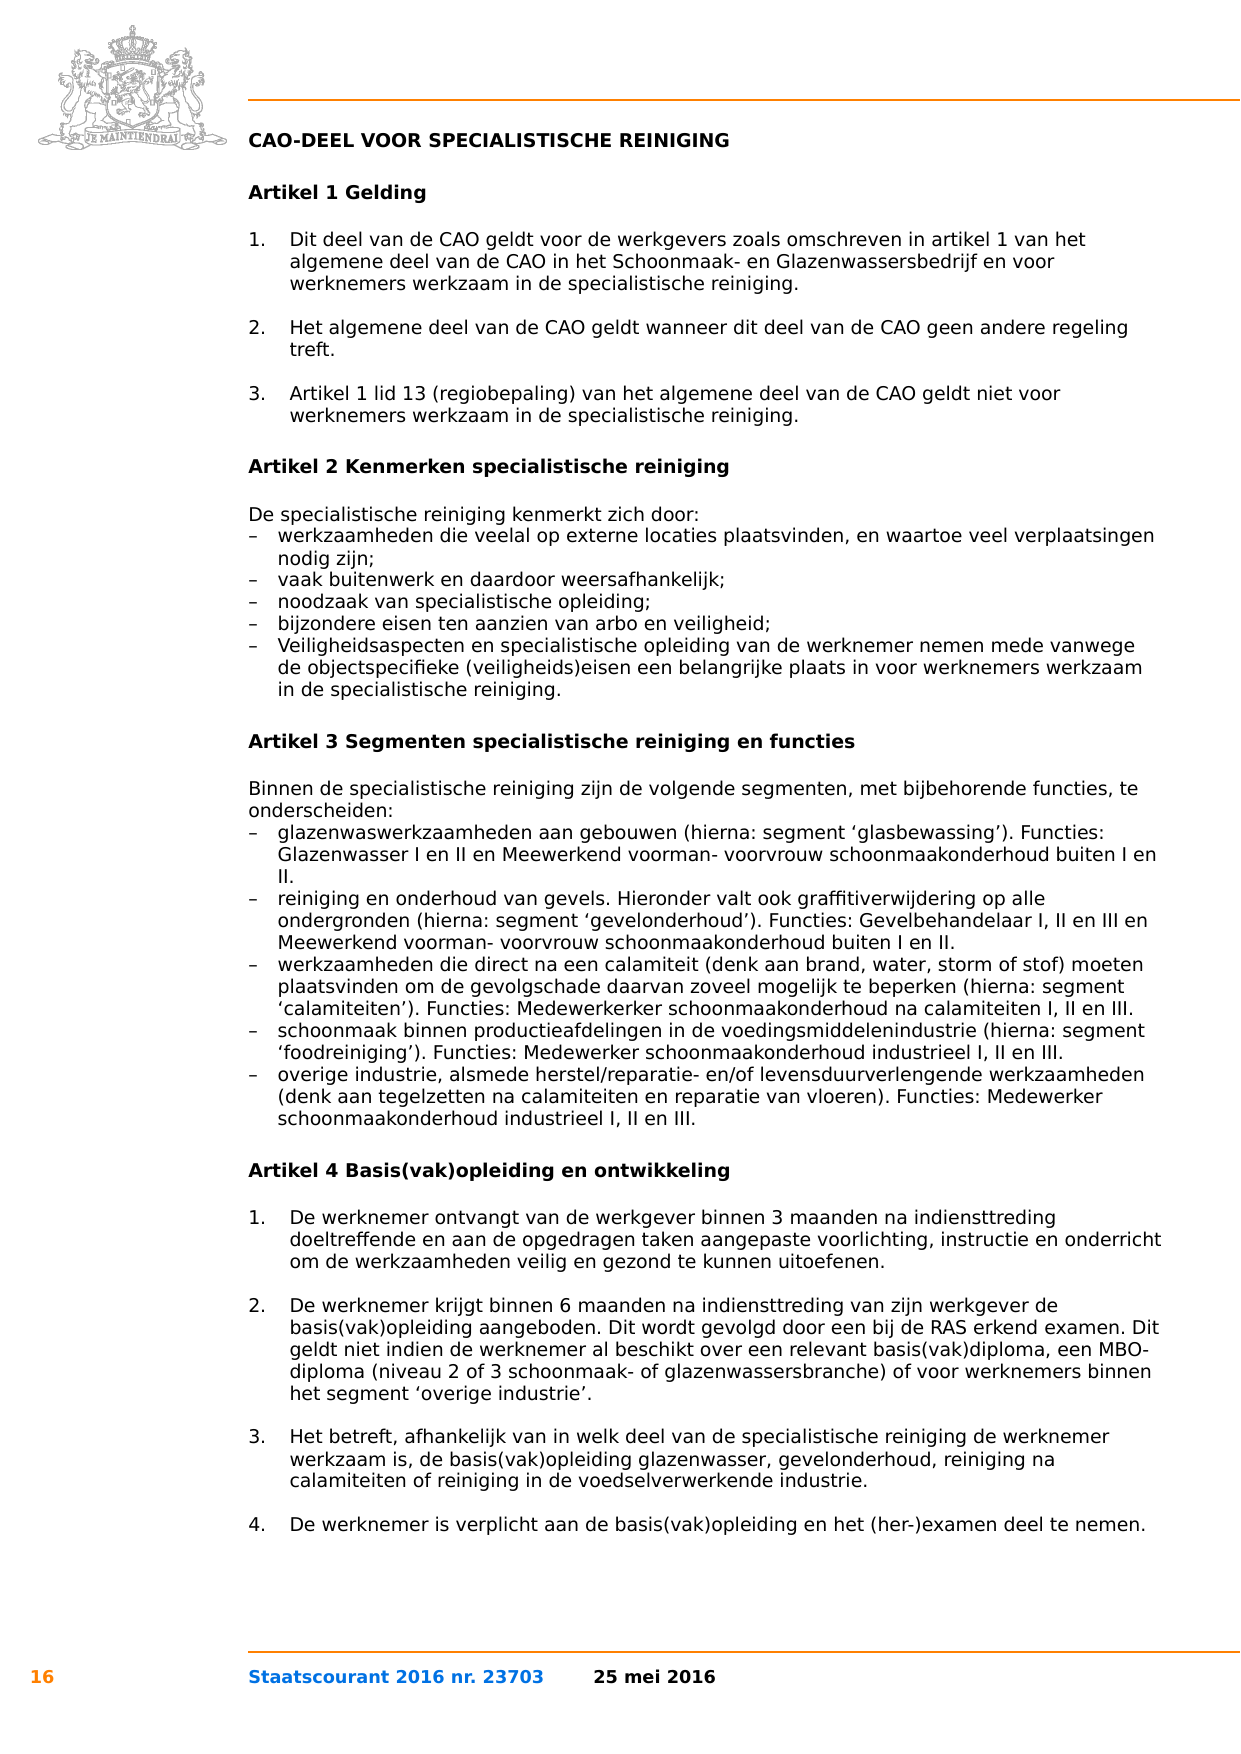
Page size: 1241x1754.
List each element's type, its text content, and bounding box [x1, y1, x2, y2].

text 2. De werknemer krijgt binnen 6 maanden na indiensttreding van zijn werkgever de basis(vak)opleiding aangeboden. Dit wordt gevolgd door een bij de RAS erkend examen. Dit geldt niet indien de werknemer al beschikt over een relevant basis(vak)diploma, een MBO-diploma (niveau 2 of 3 schoonmaak- of glazenwassersbranche) of voor werknemers binnen het segment ‘overige industrie’. [248, 1295, 1163, 1404]
subtitle CAO-DEEL VOOR SPECIALISTISCHE REINIGING [248, 130, 1163, 152]
text – schoonmaak binnen productieafdelingen in de voedingsmiddelenindustrie (hierna: segment ‘foodreiniging’). Functies: Medewerker schoonmaakonderhoud industrieel I, II en III. [248, 1020, 1163, 1064]
text – vaak buitenwerk en daardoor weersafhankelijk; [248, 569, 1163, 591]
subtitle Artikel 3 Segmenten specialistische reiniging en functies [248, 731, 1163, 753]
text De specialistische reiniging kenmerkt zich door: [248, 503, 1163, 525]
text – werkzaamheden die veelal op externe locaties plaatsvinden, en waartoe veel verplaatsingen nodig zijn; [248, 525, 1163, 569]
picture [38, 25, 227, 150]
text – Veiligheidsaspecten en specialistische opleiding van de werknemer nemen mede vanwege de objectspecifieke (veiligheids)eisen een belangrijke plaats in voor werknemers werkzaam in de specialistische reiniging. [248, 635, 1163, 701]
subtitle Artikel 1 Gelding [248, 182, 1163, 204]
text 3. Artikel 1 lid 13 (regiobepaling) van het algemene deel van de CAO geldt niet voor werknemers werkzaam in de specialistische reiniging. [248, 382, 1163, 426]
subtitle Artikel 4 Basis(vak)opleiding en ontwikkeling [248, 1160, 1163, 1182]
text – overige industrie, alsmede herstel/reparatie- en/of levensduurverlengende werkzaamheden (denk aan tegelzetten na calamiteiten en reparatie van vloeren). Functies: Medewerker schoonmaakonderhoud industrieel I, II en III. [248, 1064, 1163, 1130]
text – bijzondere eisen ten aanzien van arbo en veiligheid; [248, 613, 1163, 635]
text Binnen de specialistische reiniging zijn de volgende segmenten, met bijbehorende functies, te onderscheiden: [248, 778, 1163, 822]
text – werkzaamheden die direct na een calamiteit (denk aan brand, water, storm of stof) moeten plaatsvinden om de gevolgschade daarvan zoveel mogelijk te beperken (hierna: segment ‘calamiteiten’). Functies: Medewerkerker schoonmaakonderhoud na calamiteiten I, II en III. [248, 954, 1163, 1020]
text – reiniging en onderhoud van gevels. Hieronder valt ook graffitiverwijdering op alle ondergronden (hierna: segment ‘gevelonderhoud’). Functies: Gevelbehandelaar I, II en III en Meewerkend voorman- voorvrouw schoonmaakonderhoud buiten I en II. [248, 888, 1163, 954]
text 3. Het betreft, afhankelijk van in welk deel van de specialistische reiniging de werknemer werkzaam is, de basis(vak)opleiding glazenwasser, gevelonderhoud, reiniging na calamiteiten of reiniging in de voedselverwerkende industrie. [248, 1426, 1163, 1492]
text 2. Het algemene deel van de CAO geldt wanneer dit deel van de CAO geen andere regeling treft. [248, 317, 1163, 361]
text 4. De werknemer is verplicht aan de basis(vak)opleiding en het (her-)examen deel te nemen. [248, 1514, 1163, 1536]
text – noodzaak van specialistische opleiding; [248, 591, 1163, 613]
text 1. De werknemer ontvangt van de werkgever binnen 3 maanden na indiensttreding doeltreffende en aan de opgedragen taken aangepaste voorlichting, instructie en onderricht om de werkzaamheden veilig en gezond te kunnen uitoefenen. [248, 1207, 1163, 1273]
text – glazenwaswerkzaamheden aan gebouwen (hierna: segment ‘glasbewassing’). Functies: Glazenwasser I en II en Meewerkend voorman- voorvrouw schoonmaakonderhoud buiten I en II. [248, 822, 1163, 888]
subtitle Artikel 2 Kenmerken specialistische reiniging [248, 456, 1163, 478]
text 1. Dit deel van de CAO geldt voor de werkgevers zoals omschreven in artikel 1 van het algemene deel van de CAO in het Schoonmaak- en Glazenwassersbedrijf en voor werknemers werkzaam in de specialistische reiniging. [248, 229, 1163, 295]
